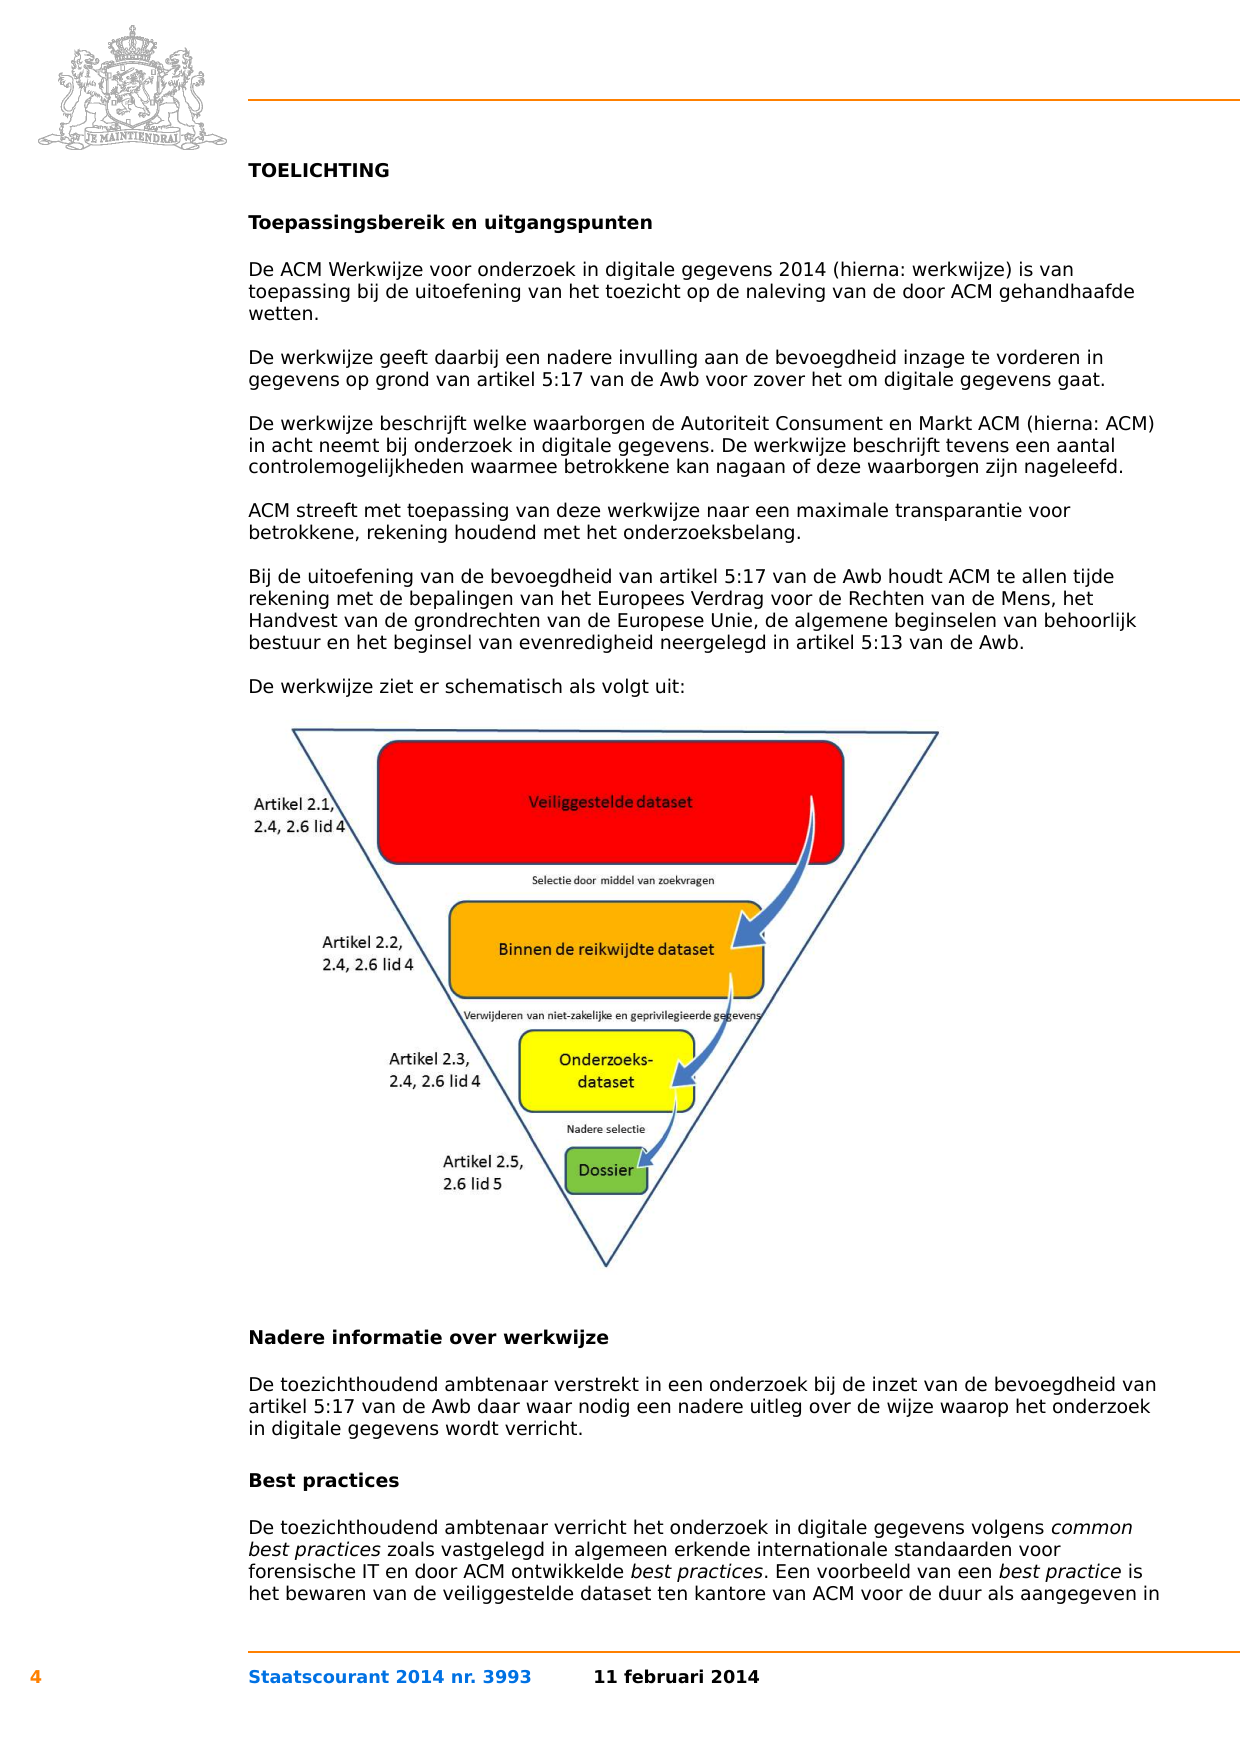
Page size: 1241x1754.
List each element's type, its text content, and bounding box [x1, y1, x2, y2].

picture [248, 719, 987, 1275]
text Bij de uitoefening van de bevoegdheid van artikel 5:17 van de Awb houdt ACM te allen tijde rekening met de bepalingen van het Europees Verdrag voor de Rechten van de Mens, het Handvest van de grondrechten van de Europese Unie, de algemene beginselen van behoorlijk bestuur en het beginsel van evenredigheid neergelegd in artikel 5:13 van de Awb. [248, 566, 1163, 654]
text De werkwijze geeft daarbij een nadere invulling aan de bevoegdheid inzage te vorderen in gegevens op grond van artikel 5:17 van de Awb voor zover het om digitale gegevens gaat. [248, 347, 1163, 391]
text De toezichthoudend ambtenaar verricht het onderzoek in digitale gegevens volgens common best practices zoals vastgelegd in algemeen erkende internationale standaarden voor forensische IT en door ACM ontwikkelde best practices. Een voorbeeld van een best practice is het bewaren van de veiliggestelde dataset ten kantore van ACM voor de duur als aangegeven in [248, 1517, 1163, 1605]
subtitle Best practices [248, 1470, 1163, 1492]
subtitle Nadere informatie over werkwijze [248, 1327, 1163, 1349]
picture [38, 25, 227, 150]
text De toezichthoudend ambtenaar verstrekt in een onderzoek bij de inzet van de bevoegdheid van artikel 5:17 van de Awb daar waar nodig een nadere uitleg over de wijze waarop het onderzoek in digitale gegevens wordt verricht. [248, 1374, 1163, 1440]
text ACM streeft met toepassing van deze werkwijze naar een maximale transparantie voor betrokkene, rekening houdend met het onderzoeksbelang. [248, 500, 1163, 544]
text De ACM Werkwijze voor onderzoek in digitale gegevens 2014 (hierna: werkwijze) is van toepassing bij de uitoefening van het toezicht op de naleving van de door ACM gehandhaafde wetten. [248, 259, 1163, 325]
text De werkwijze beschrijft welke waarborgen de Autoriteit Consument en Markt ACM (hierna: ACM) in acht neemt bij onderzoek in digitale gegevens. De werkwijze beschrijft tevens een aantal controlemogelijkheden waarmee betrokkene kan nagaan of deze waarborgen zijn nageleefd. [248, 412, 1163, 478]
text De werkwijze ziet er schematisch als volgt uit: [248, 676, 1163, 698]
subtitle Toepassingsbereik en uitgangspunten [248, 212, 1163, 234]
subtitle TOELICHTING [248, 160, 1163, 182]
